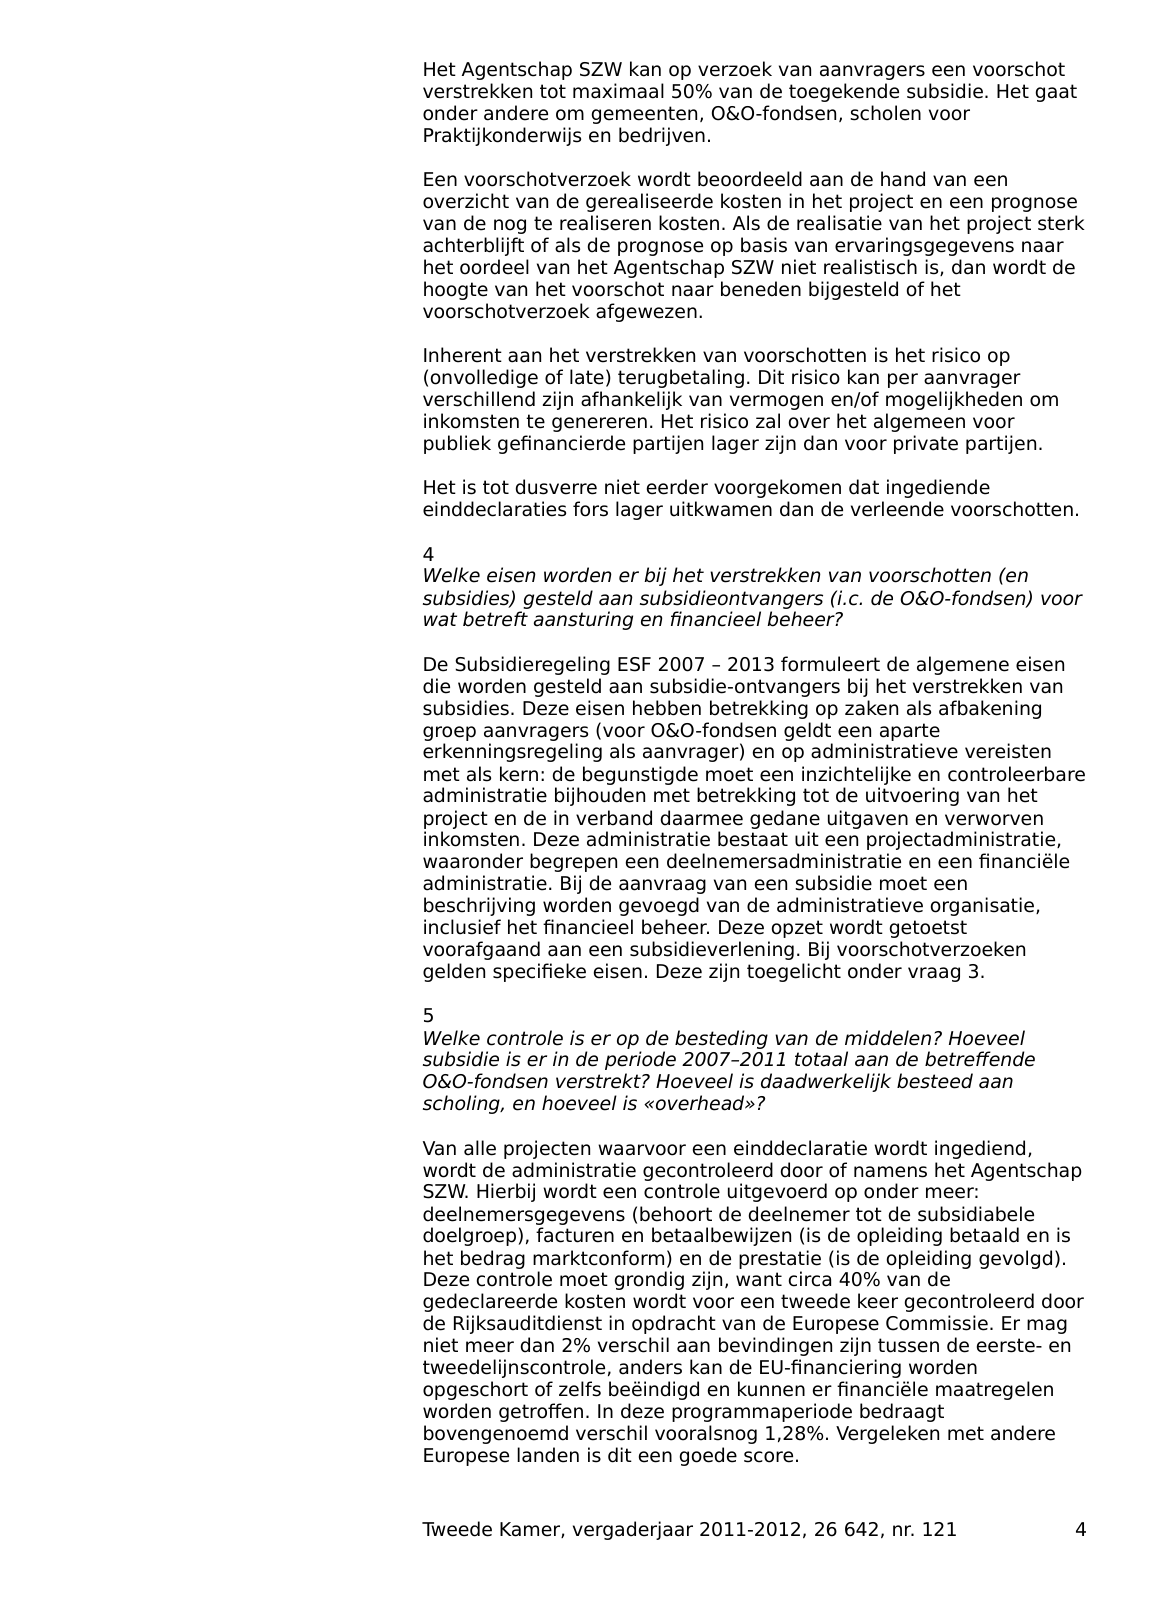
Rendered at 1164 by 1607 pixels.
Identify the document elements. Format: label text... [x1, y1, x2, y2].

text Het Agentschap SZW kan op verzoek van aanvragers een voorschot verstrekken tot maximaal 50% van de toegekende subsidie. Het gaat onder andere om gemeenten, O&O-fondsen, scholen voor Praktijkonderwijs en bedrijven. [422, 59, 1087, 147]
text 5 [422, 1005, 1087, 1027]
text 4 [422, 543, 1087, 565]
text Het is tot dusverre niet eerder voorgekomen dat ingediende einddeclaraties fors lager uitkwamen dan de verleende voorschotten. [422, 477, 1087, 521]
text Inherent aan het verstrekken van voorschotten is het risico op (onvolledige of late) terugbetaling. Dit risico kan per aanvrager verschillend zijn afhankelijk van vermogen en/of mogelijkheden om inkomsten te genereren. Het risico zal over het algemeen voor publiek gefinancierde partijen lager zijn dan voor private partijen. [422, 345, 1087, 455]
text Welke controle is er op de besteding van de middelen? Hoeveel subsidie is er in de periode 2007–2011 totaal aan de betreffende O&O-fondsen verstrekt? Hoeveel is daadwerkelijk besteed aan scholing, en hoeveel is «overhead»? [422, 1027, 1087, 1115]
text Welke eisen worden er bij het verstrekken van voorschotten (en subsidies) gesteld aan subsidieontvangers (i.c. de O&O-fondsen) voor wat betreft aansturing en financieel beheer? [422, 565, 1087, 631]
text Van alle projecten waarvoor een einddeclaratie wordt ingediend, wordt de administratie gecontroleerd door of namens het Agentschap SZW. Hierbij wordt een controle uitgevoerd op onder meer: deelnemersgegevens (behoort de deelnemer tot de subsidiabele doelgroep), facturen en betaalbewijzen (is de opleiding betaald en is het bedrag marktconform) en de prestatie (is de opleiding gevolgd). Deze controle moet grondig zijn, want circa 40% van de gedeclareerde kosten wordt voor een tweede keer gecontroleerd door de Rijksauditdienst in opdracht van de Europese Commissie. Er mag niet meer dan 2% verschil aan bevindingen zijn tussen de eerste- en tweedelijnscontrole, anders kan de EU-financiering worden opgeschort of zelfs beëindigd en kunnen er financiële maatregelen worden getroffen. In deze programmaperiode bedraagt bovengenoemd verschil vooralsnog 1,28%. Vergeleken met andere Europese landen is dit een goede score. [422, 1137, 1087, 1467]
text Een voorschotverzoek wordt beoordeeld aan de hand van een overzicht van de gerealiseerde kosten in het project en een prognose van de nog te realiseren kosten. Als de realisatie van het project sterk achterblijft of als de prognose op basis van ervaringsgegevens naar het oordeel van het Agentschap SZW niet realistisch is, dan wordt de hoogte van het voorschot naar beneden bijgesteld of het voorschotverzoek afgewezen. [422, 169, 1087, 323]
text De Subsidieregeling ESF 2007 – 2013 formuleert de algemene eisen die worden gesteld aan subsidie-ontvangers bij het verstrekken van subsidies. Deze eisen hebben betrekking op zaken als afbakening groep aanvragers (voor O&O-fondsen geldt een aparte erkenningsregeling als aanvrager) en op administratieve vereisten met als kern: de begunstigde moet een inzichtelijke en controleerbare administratie bijhouden met betrekking tot de uitvoering van het project en de in verband daarmee gedane uitgaven en verworven inkomsten. Deze administratie bestaat uit een projectadministratie, waaronder begrepen een deelnemersadministratie en een financiële administratie. Bij de aanvraag van een subsidie moet een beschrijving worden gevoegd van de administratieve organisatie, inclusief het financieel beheer. Deze opzet wordt getoetst voorafgaand aan een subsidieverlening. Bij voorschotverzoeken gelden specifieke eisen. Deze zijn toegelicht onder vraag 3. [422, 653, 1087, 983]
